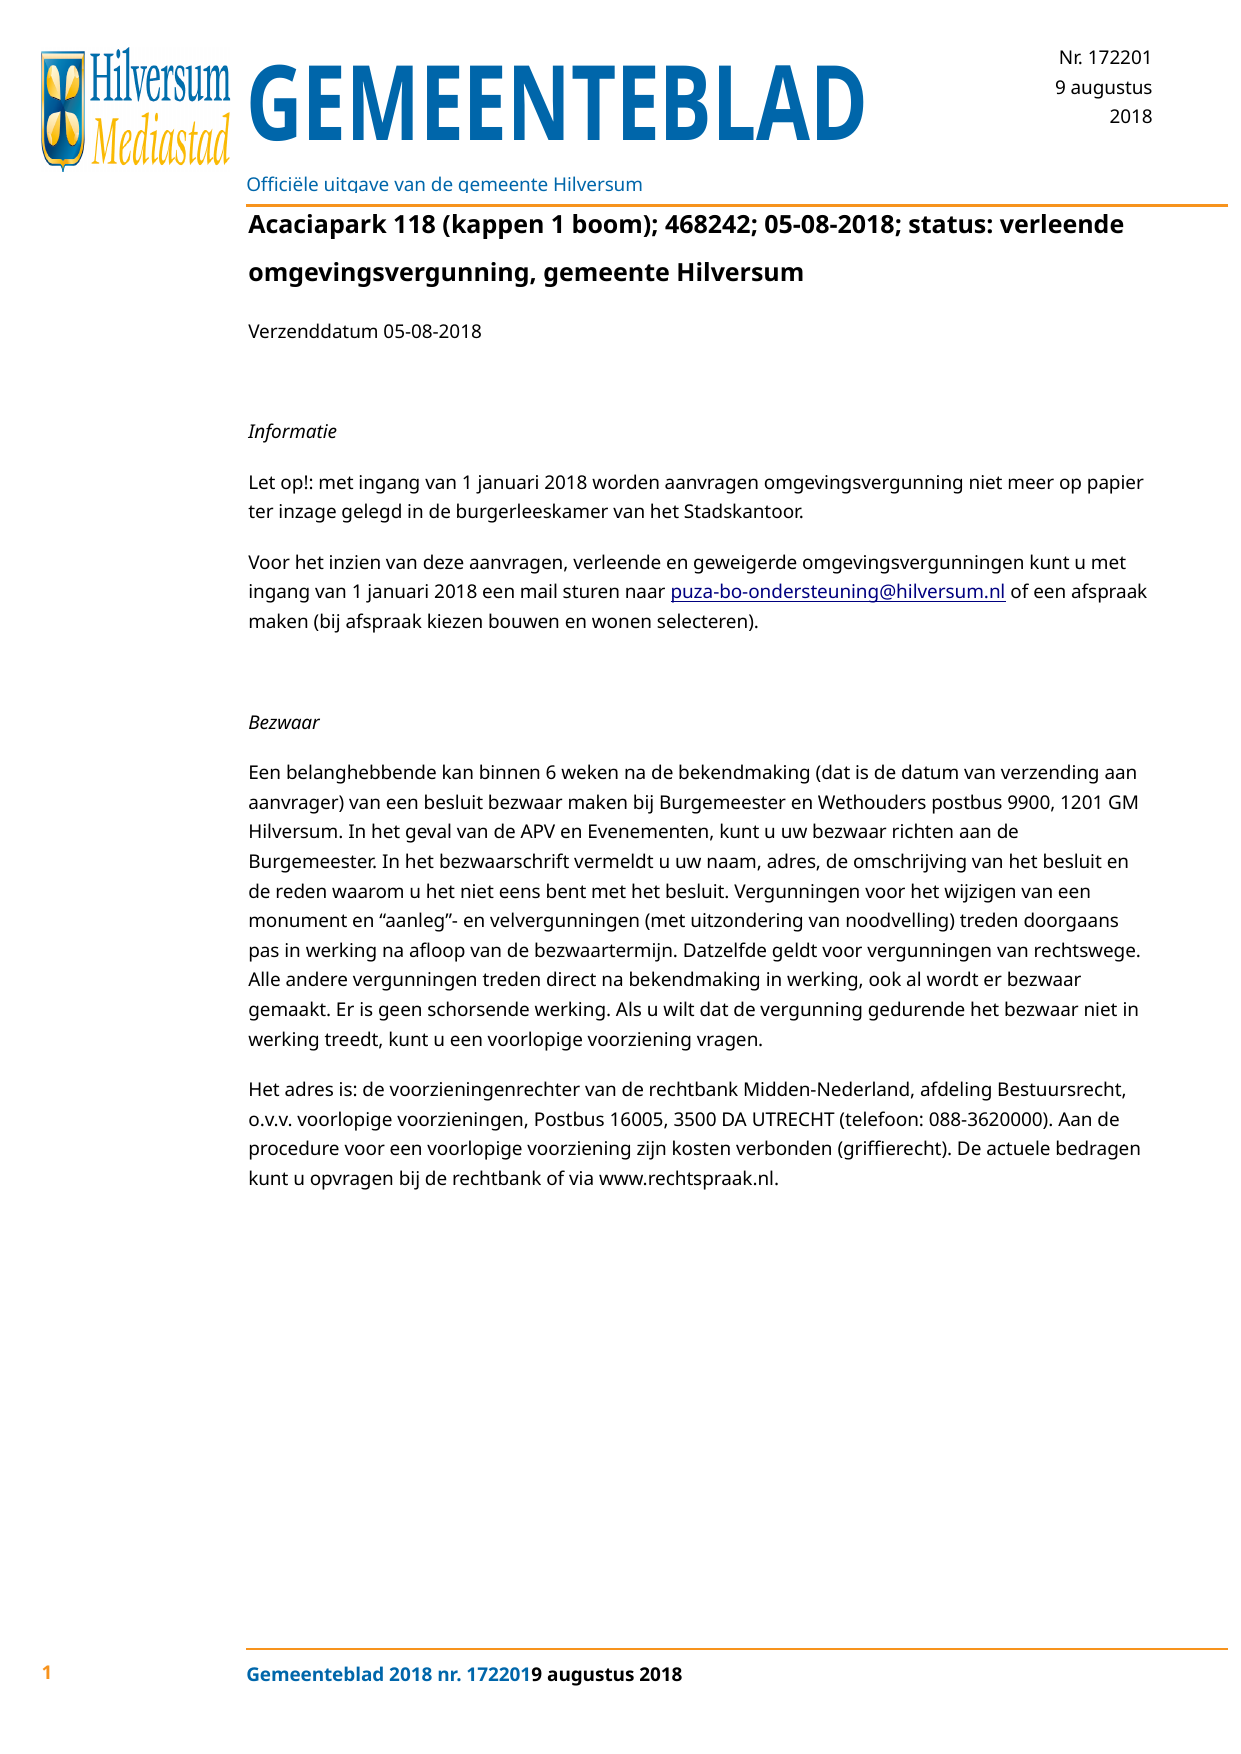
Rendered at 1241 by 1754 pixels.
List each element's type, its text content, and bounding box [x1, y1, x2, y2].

text Bezwaar [248, 709, 1152, 735]
text Het adres is: de voorzieningenrechter van de rechtbank Midden-Nederland, afdeling Bestuursrecht, o.v.v. voorlopige voorzieningen, Postbus 16005, 3500 DA UTRECHT (telefoon: 088-3620000). Aan de procedure voor een voorlopige voorziening zijn kosten verbonden (griffierecht). De actuele bedragen kunt u opvragen bij de rechtbank of via www.rechtspraak.nl. [248, 1076, 1152, 1191]
picture [41, 47, 231, 172]
text Informatie [248, 419, 1152, 444]
text Voor het inzien van deze aanvragen, verleende en geweigerde omgevingsvergunningen kunt u met ingang van 1 januari 2018 een mail sturen naar puza-bo-ondersteuning@hilversum.nl of een afspraak maken (bij afspraak kiezen bouwen en wonen selecteren). [248, 549, 1152, 634]
text Let op!: met ingang van 1 januari 2018 worden aanvragen omgevingsvergunning niet meer op papier ter inzage gelegd in de burgerleeskamer van het Stadskantoor. [248, 469, 1152, 524]
text Verzenddatum 05-08-2018 [248, 318, 1152, 344]
text Acaciapark 118 (kappen 1 boom); 468242; 05-08-2018; status: verleende omgevingsvergunning, gemeente Hilversum [248, 207, 1152, 288]
text Een belanghebbende kan binnen 6 weken na de bekendmaking (dat is de datum van verzending aan aanvrager) van een besluit bezwaar maken bij Burgemeester en Wethouders postbus 9900, 1201 GM Hilversum. In het geval van de APV en Evenementen, kunt u uw bezwaar richten aan de Burgemeester. In het bezwaarschrift vermeldt u uw naam, adres, de omschrijving van het besluit en de reden waarom u het niet eens bent met het besluit. Vergunningen voor het wijzigen van een monument en “aanleg”- en velvergunningen (met uitzondering van noodvelling) treden doorgaans pas in werking na afloop van de bezwaartermijn. Datzelfde geldt voor vergunningen van rechtswege. Alle andere vergunningen treden direct na bekendmaking in werking, ook al wordt er bezwaar gemaakt. Er is geen schorsende werking. Als u wilt dat de vergunning gedurende het bezwaar niet in werking treedt, kunt u een voorlopige voorziening vragen. [248, 759, 1152, 1052]
